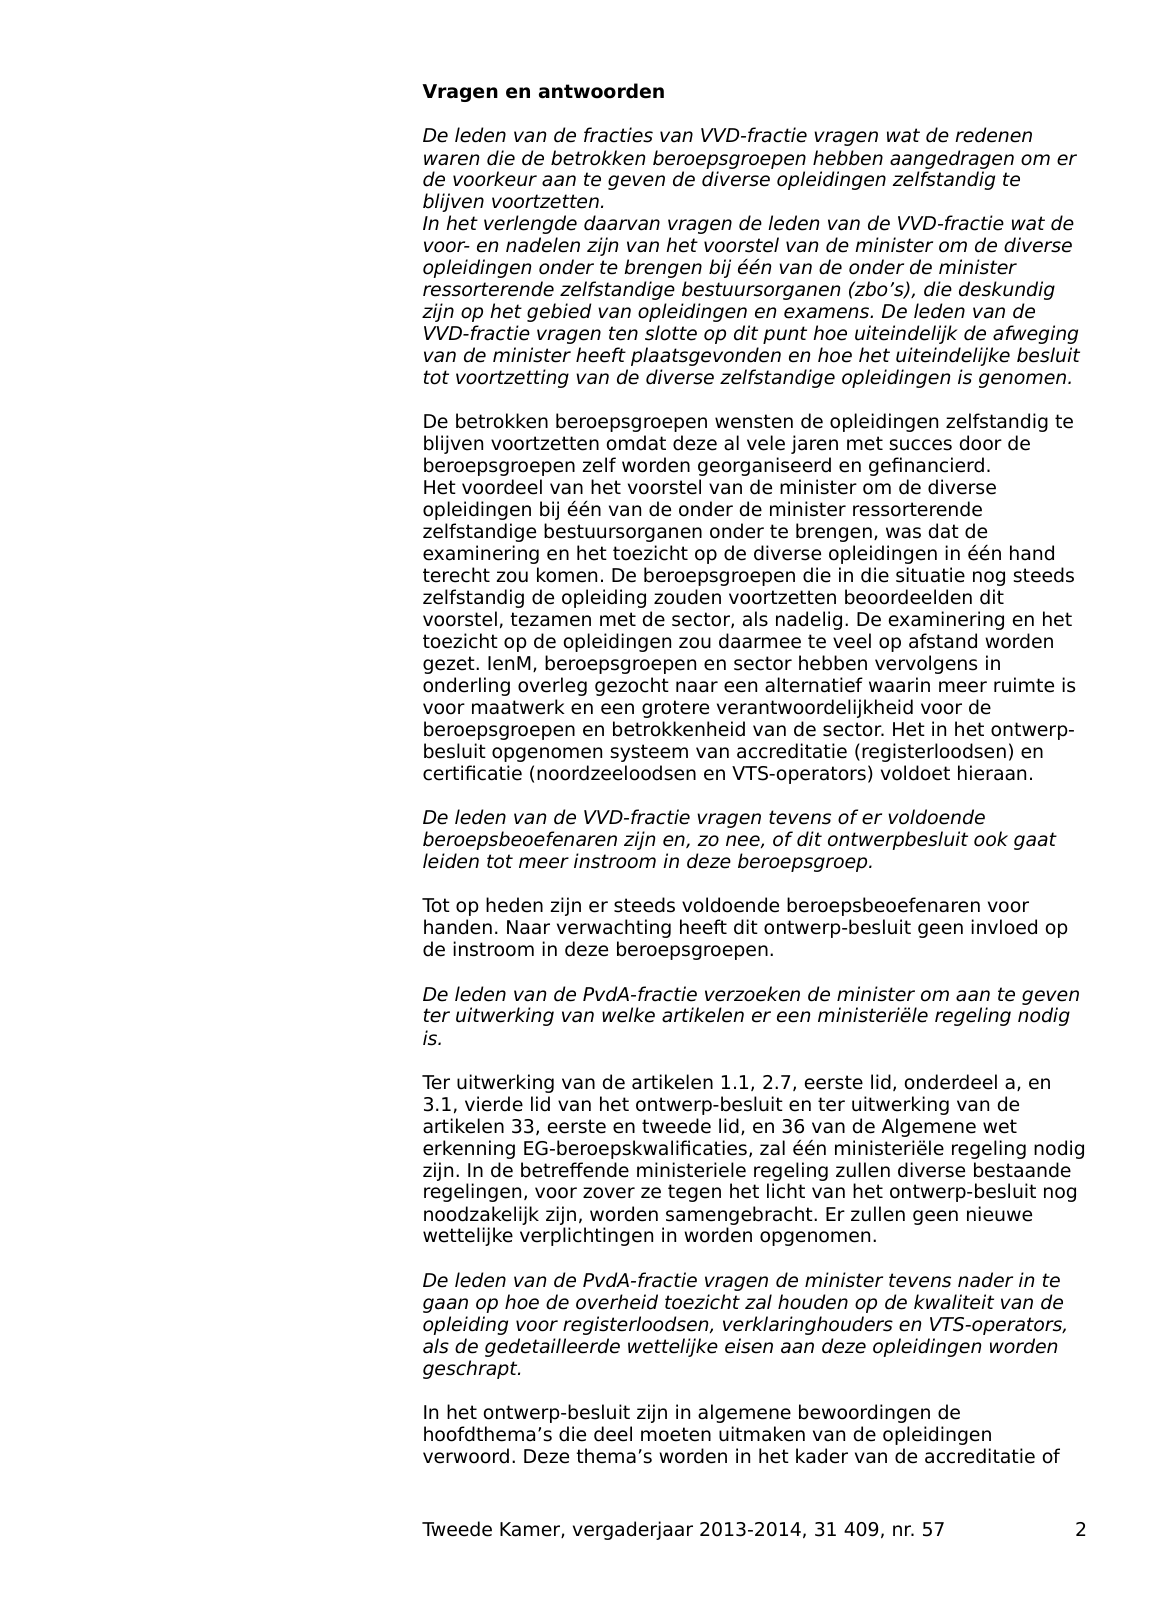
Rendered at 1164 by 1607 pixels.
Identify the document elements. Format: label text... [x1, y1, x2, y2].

text In het verlengde daarvan vragen de leden van de VVD-fractie wat de voor- en nadelen zijn van het voorstel van de minister om de diverse opleidingen onder te brengen bij één van de onder de minister ressorterende zelfstandige bestuursorganen (zbo’s), die deskundig zijn op het gebied van opleidingen en examens. De leden van de VVD-fractie vragen ten slotte op dit punt hoe uiteindelijk de afweging van de minister heeft plaatsgevonden en hoe het uiteindelijke besluit tot voortzetting van de diverse zelfstandige opleidingen is genomen. [422, 213, 1087, 389]
text De leden van de PvdA-fractie vragen de minister tevens nader in te gaan op hoe de overheid toezicht zal houden op de kwaliteit van de opleiding voor registerloodsen, verklaringhouders en VTS-operators, als de gedetailleerde wettelijke eisen aan deze opleidingen worden geschrapt. [422, 1269, 1087, 1379]
text De leden van de PvdA-fractie verzoeken de minister om aan te geven ter uitwerking van welke artikelen er een ministeriële regeling nodig is. [422, 983, 1087, 1049]
text De leden van de VVD-fractie vragen tevens of er voldoende beroepsbeoefenaren zijn en, zo nee, of dit ontwerpbesluit ook gaat leiden tot meer instroom in deze beroepsgroep. [422, 807, 1087, 873]
text Het voordeel van het voorstel van de minister om de diverse opleidingen bij één van de onder de minister ressorterende zelfstandige bestuursorganen onder te brengen, was dat de examinering en het toezicht op de diverse opleidingen in één hand terecht zou komen. De beroepsgroepen die in die situatie nog steeds zelfstandig de opleiding zouden voortzetten beoordeelden dit voorstel, tezamen met de sector, als nadelig. De examinering en het toezicht op de opleidingen zou daarmee te veel op afstand worden gezet. IenM, beroepsgroepen en sector hebben vervolgens in onderling overleg gezocht naar een alternatief waarin meer ruimte is voor maatwerk en een grotere verantwoordelijkheid voor de beroepsgroepen en betrokkenheid van de sector. Het in het ontwerp-besluit opgenomen systeem van accreditatie (registerloodsen) en certificatie (noordzeeloodsen en VTS-operators) voldoet hieraan. [422, 477, 1087, 785]
text In het ontwerp-besluit zijn in algemene bewoordingen de hoofdthema’s die deel moeten uitmaken van de opleidingen verwoord. Deze thema’s worden in het kader van de accreditatie of [422, 1402, 1087, 1468]
text De betrokken beroepsgroepen wensten de opleidingen zelfstandig te blijven voortzetten omdat deze al vele jaren met succes door de beroepsgroepen zelf worden georganiseerd en gefinancierd. [422, 411, 1087, 477]
subtitle Vragen en antwoorden [422, 81, 1087, 103]
text Ter uitwerking van de artikelen 1.1, 2.7, eerste lid, onderdeel a, en 3.1, vierde lid van het ontwerp-besluit en ter uitwerking van de artikelen 33, eerste en tweede lid, en 36 van de Algemene wet erkenning EG-beroepskwalificaties, zal één ministeriële regeling nodig zijn. In de betreffende ministeriele regeling zullen diverse bestaande regelingen, voor zover ze tegen het licht van het ontwerp-besluit nog noodzakelijk zijn, worden samengebracht. Er zullen geen nieuwe wettelijke verplichtingen in worden opgenomen. [422, 1072, 1087, 1247]
text Tot op heden zijn er steeds voldoende beroepsbeoefenaren voor handen. Naar verwachting heeft dit ontwerp-besluit geen invloed op de instroom in deze beroepsgroepen. [422, 895, 1087, 961]
text De leden van de fracties van VVD-fractie vragen wat de redenen waren die de betrokken beroepsgroepen hebben aangedragen om er de voorkeur aan te geven de diverse opleidingen zelfstandig te blijven voortzetten. [422, 125, 1087, 213]
